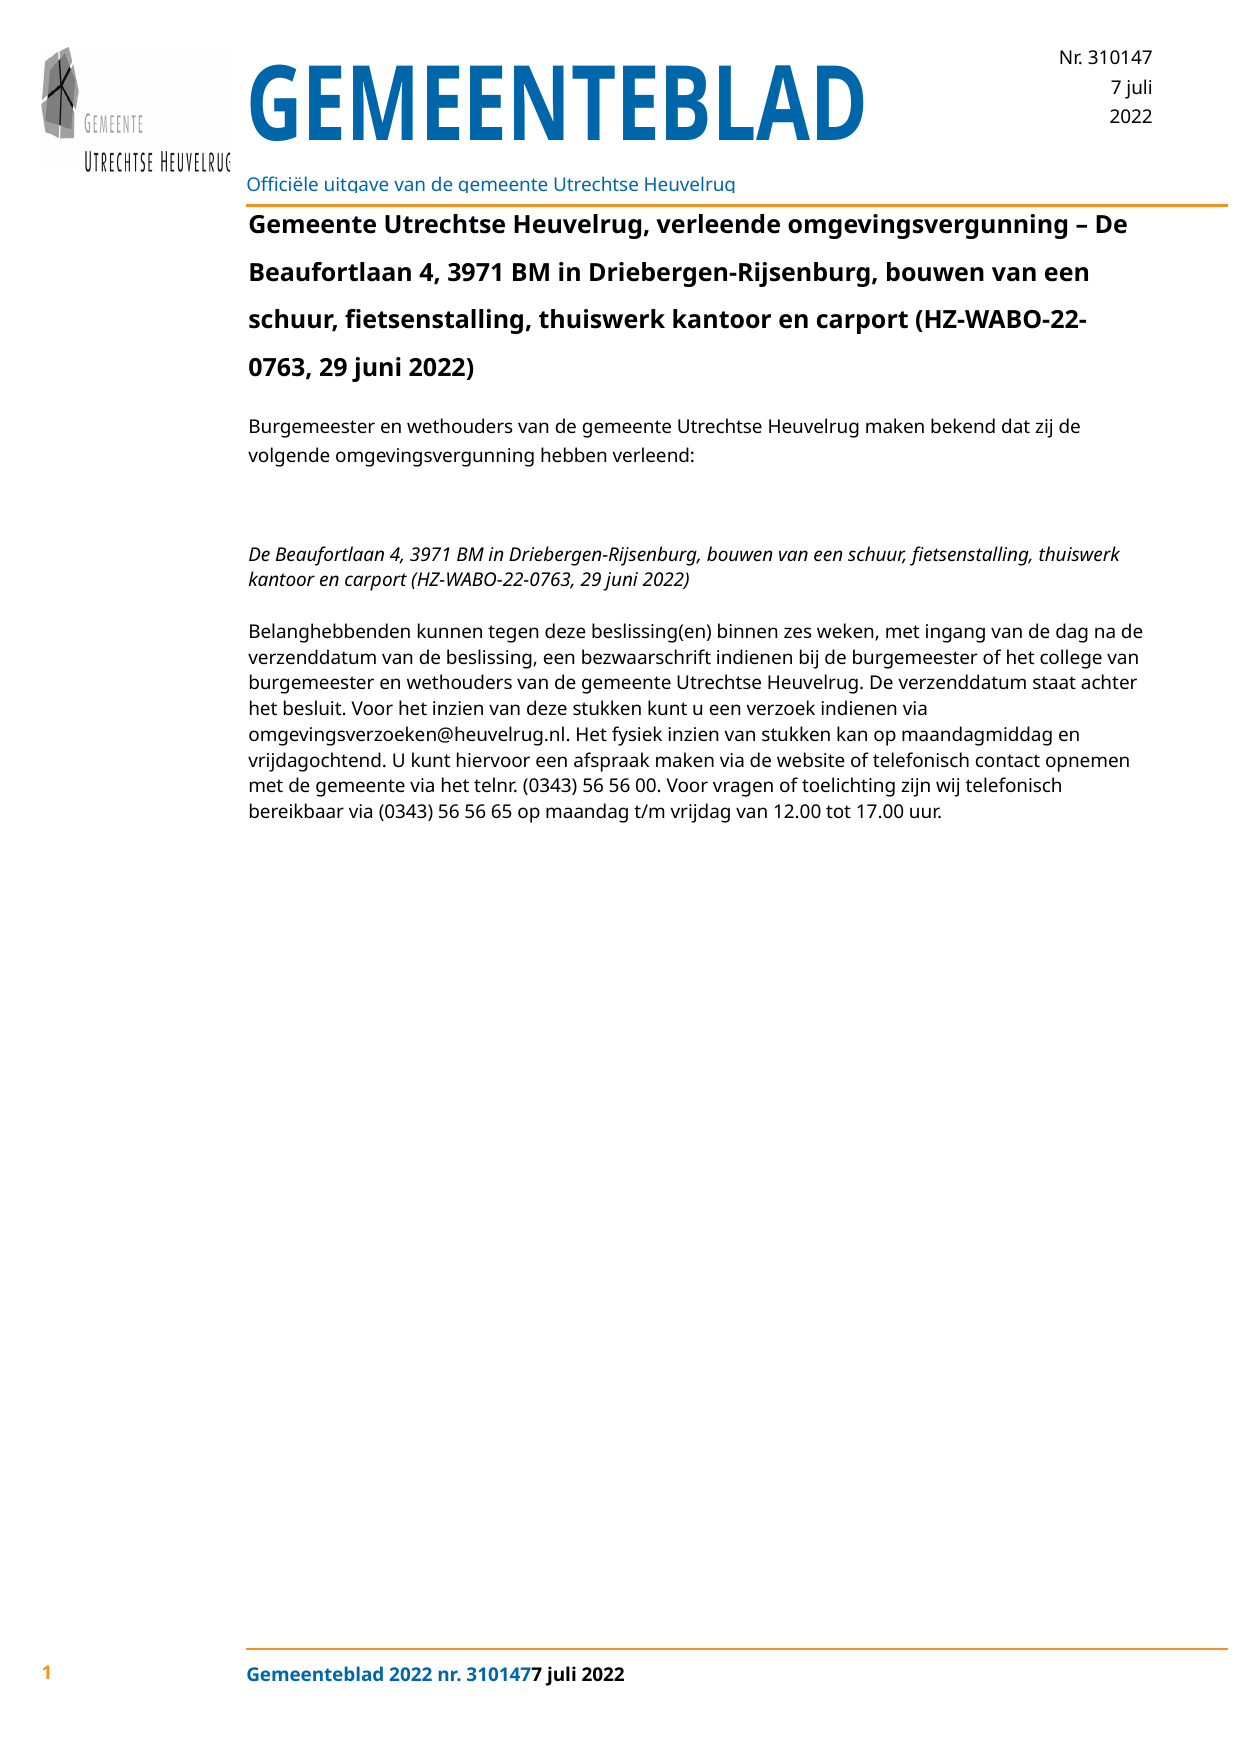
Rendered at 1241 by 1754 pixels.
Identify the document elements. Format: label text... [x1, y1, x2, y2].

text Belanghebbenden kunnen tegen deze beslissing(en) binnen zes weken, met ingang van de dag na de verzenddatum van de beslissing, een bezwaarschrift indienen bij de burgemeester of het college van burgemeester en wethouders van de gemeente Utrechtse Heuvelrug. De verzenddatum staat achter het besluit. Voor het inzien van deze stukken kunt u een verzoek indienen via omgevingsverzoeken@heuvelrug.nl. Het fysiek inzien van stukken kan op maandagmiddag en vrijdagochtend. U kunt hiervoor een afspraak maken via de website of telefonisch contact opnemen met de gemeente via het telnr. (0343) 56 56 00. Voor vragen of toelichting zijn wij telefonisch bereikbaar via (0343) 56 56 65 op maandag t/m vrijdag van 12.00 tot 17.00 uur. [248, 618, 1152, 824]
text De Beaufortlaan 4, 3971 BM in Driebergen-Rijsenburg, bouwen van een schuur, fietsenstalling, thuiswerk kantoor en carport (HZ-WABO-22-0763, 29 juni 2022) [248, 541, 1152, 592]
picture [41, 47, 231, 172]
text Gemeente Utrechtse Heuvelrug, verleende omgevingsvergunning – De Beaufortlaan 4, 3971 BM in Driebergen-Rijsenburg, bouwen van een schuur, fietsenstalling, thuiswerk kantoor en carport (HZ-WABO-22-0763, 29 juni 2022) [248, 207, 1152, 384]
text Burgemeester en wethouders van de gemeente Utrechtse Heuvelrug maken bekend dat zij de volgende omgevingsvergunning hebben verleend: [248, 413, 1152, 468]
